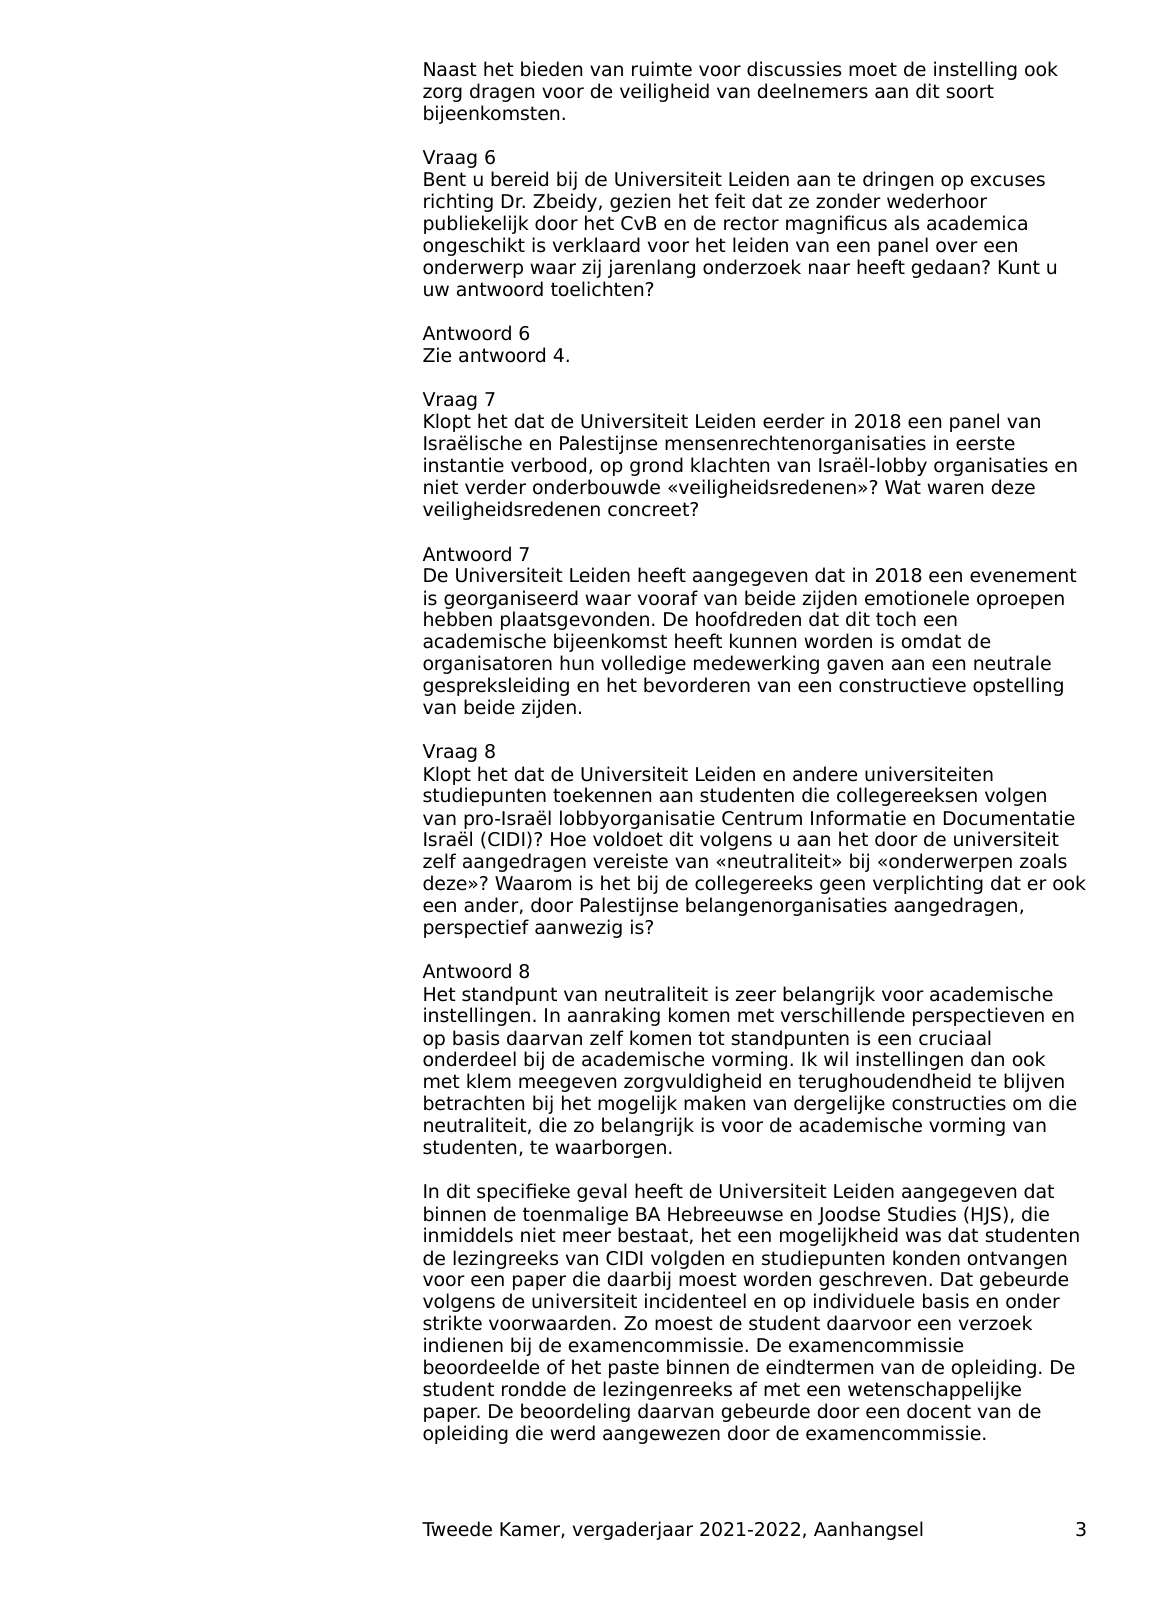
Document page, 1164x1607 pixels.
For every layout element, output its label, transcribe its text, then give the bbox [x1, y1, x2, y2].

text Antwoord 7 [422, 543, 1087, 565]
text Antwoord 6 [422, 323, 1087, 345]
text De Universiteit Leiden heeft aangegeven dat in 2018 een evenement is georganiseerd waar vooraf van beide zijden emotionele oproepen hebben plaatsgevonden. De hoofdreden dat dit toch een academische bijeenkomst heeft kunnen worden is omdat de organisatoren hun volledige medewerking gaven aan een neutrale gespreksleiding en het bevorderen van een constructieve opstelling van beide zijden. [422, 565, 1087, 719]
text Klopt het dat de Universiteit Leiden en andere universiteiten studiepunten toekennen aan studenten die collegereeksen volgen van pro-Israël lobbyorganisatie Centrum Informatie en Documentatie Israël (CIDI)? Hoe voldoet dit volgens u aan het door de universiteit zelf aangedragen vereiste van «neutraliteit» bij «onderwerpen zoals deze»? Waarom is het bij de collegereeks geen verplichting dat er ook een ander, door Palestijnse belangenorganisaties aangedragen, perspectief aanwezig is? [422, 763, 1087, 939]
text Antwoord 8 [422, 961, 1087, 983]
text Zie antwoord 4. [422, 345, 1087, 367]
text Naast het bieden van ruimte voor discussies moet de instelling ook zorg dragen voor de veiligheid van deelnemers aan dit soort bijeenkomsten. [422, 59, 1087, 125]
text Bent u bereid bij de Universiteit Leiden aan te dringen op excuses richting Dr. Zbeidy, gezien het feit dat ze zonder wederhoor publiekelijk door het CvB en de rector magnificus als academica ongeschikt is verklaard voor het leiden van een panel over een onderwerp waar zij jarenlang onderzoek naar heeft gedaan? Kunt u uw antwoord toelichten? [422, 169, 1087, 301]
text Klopt het dat de Universiteit Leiden eerder in 2018 een panel van Israëlische en Palestijnse mensenrechtenorganisaties in eerste instantie verbood, op grond klachten van Israël-lobby organisaties en niet verder onderbouwde «veiligheidsredenen»? Wat waren deze veiligheidsredenen concreet? [422, 411, 1087, 521]
text Het standpunt van neutraliteit is zeer belangrijk voor academische instellingen. In aanraking komen met verschillende perspectieven en op basis daarvan zelf komen tot standpunten is een cruciaal onderdeel bij de academische vorming. Ik wil instellingen dan ook met klem meegeven zorgvuldigheid en terughoudendheid te blijven betrachten bij het mogelijk maken van dergelijke constructies om die neutraliteit, die zo belangrijk is voor de academische vorming van studenten, te waarborgen. [422, 983, 1087, 1159]
text In dit specifieke geval heeft de Universiteit Leiden aangegeven dat binnen de toenmalige BA Hebreeuwse en Joodse Studies (HJS), die inmiddels niet meer bestaat, het een mogelijkheid was dat studenten de lezingreeks van CIDI volgden en studiepunten konden ontvangen voor een paper die daarbij moest worden geschreven. Dat gebeurde volgens de universiteit incidenteel en op individuele basis en onder strikte voorwaarden. Zo moest de student daarvoor een verzoek indienen bij de examencommissie. De examencommissie beoordeelde of het paste binnen de eindtermen van de opleiding. De student rondde de lezingenreeks af met een wetenschappelijke paper. De beoordeling daarvan gebeurde door een docent van de opleiding die werd aangewezen door de examencommissie. [422, 1181, 1087, 1445]
text Vraag 7 [422, 389, 1087, 411]
text Vraag 6 [422, 147, 1087, 169]
text Vraag 8 [422, 741, 1087, 763]
